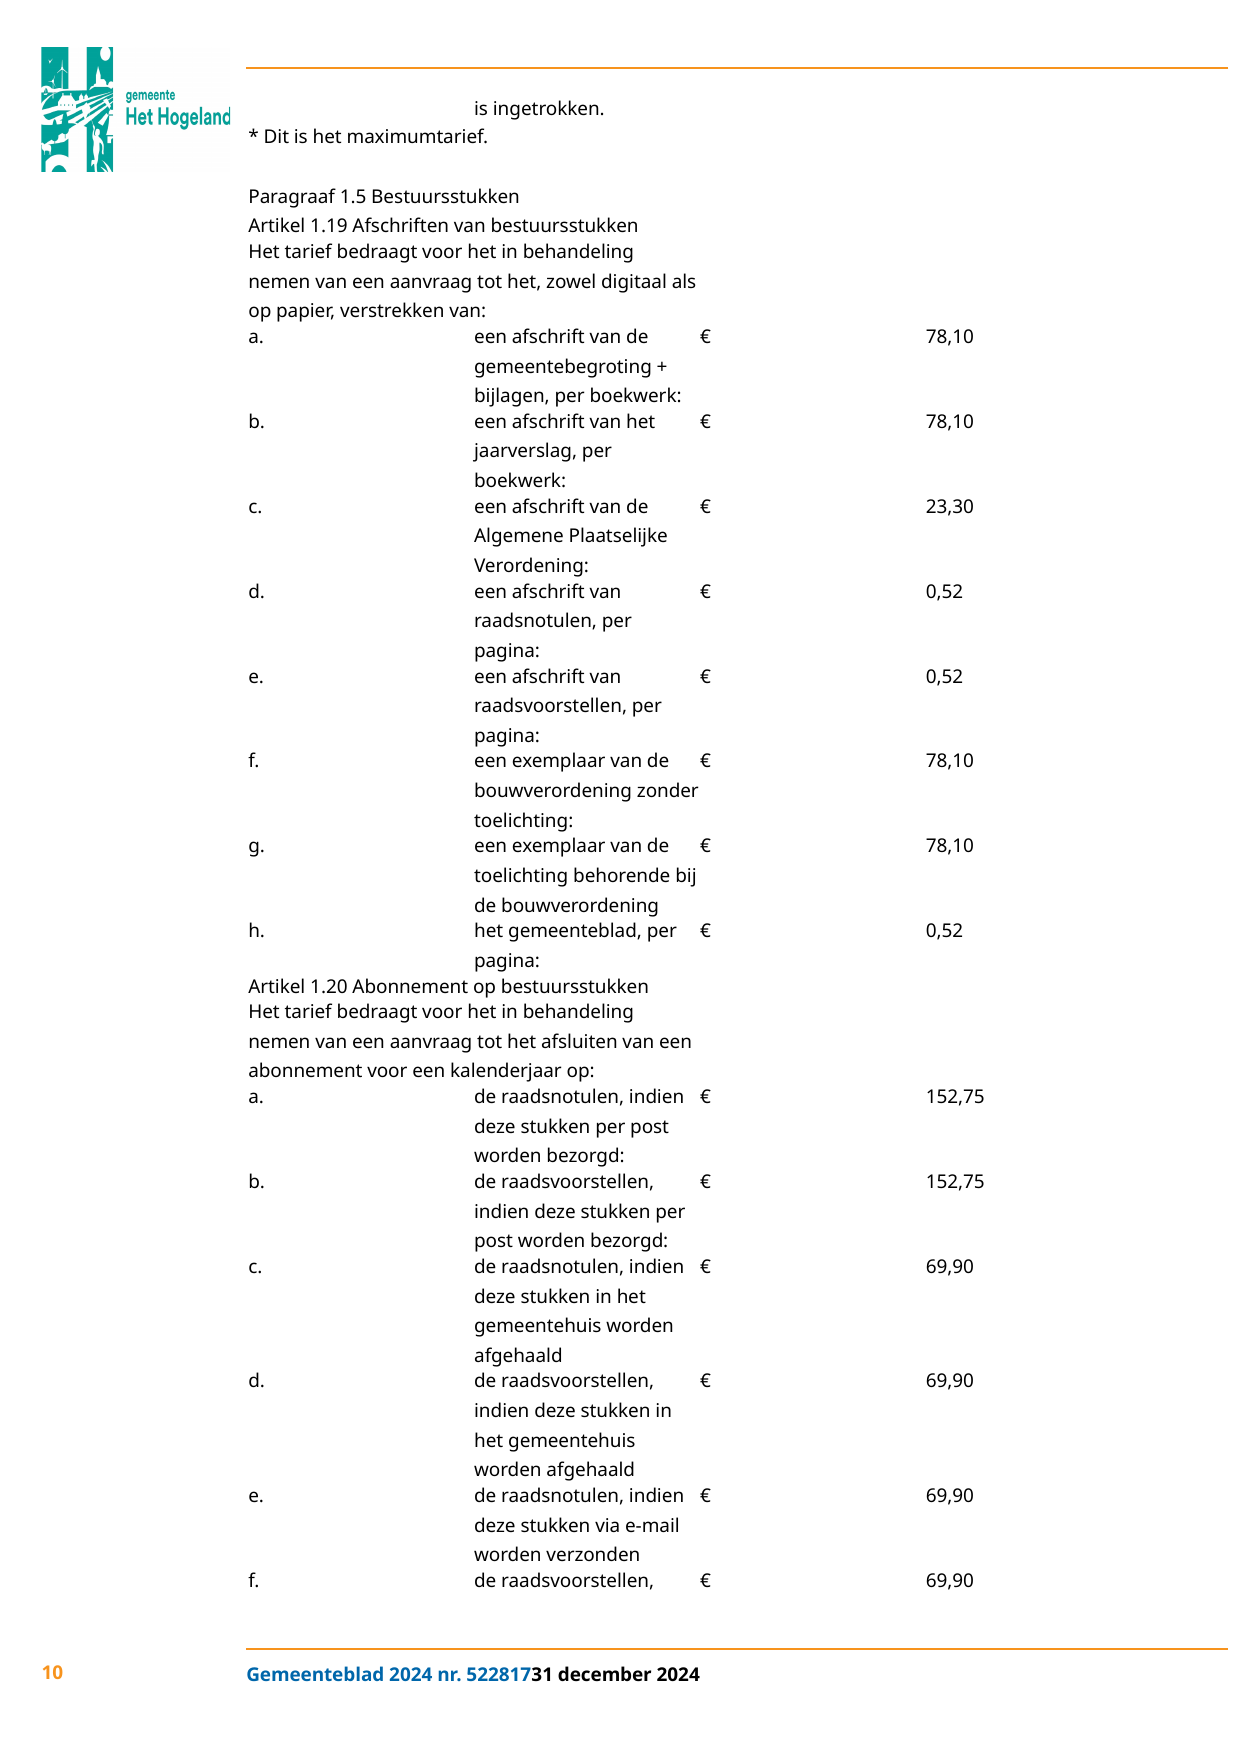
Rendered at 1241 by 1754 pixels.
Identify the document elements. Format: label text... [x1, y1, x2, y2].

table_cell € [700, 1368, 926, 1482]
table_cell f. [248, 748, 474, 833]
table_cell Artikel 1.20 Abonnement op bestuursstukken [248, 973, 700, 998]
table_cell € [700, 918, 926, 973]
table_cell 0,52 [926, 578, 1152, 663]
table_cell de raadsvoorstellen, indien deze stukken per post worden bezorgd: [474, 1168, 700, 1253]
table_cell 152,75 [926, 1084, 1152, 1168]
table_header [700, 213, 926, 238]
table_cell [700, 95, 926, 121]
table_cell 69,90 [926, 1567, 1152, 1593]
table_cell 78,10 [926, 408, 1152, 493]
table_cell € [700, 1168, 926, 1253]
table_cell 69,90 [926, 1368, 1152, 1482]
text * Dit is het maximumtarief. [248, 124, 1152, 149]
table_cell de raadsvoorstellen, indien deze stukken in het gemeentehuis worden afgehaald [474, 1368, 700, 1482]
table_cell de raadsvoorstellen, [474, 1567, 700, 1593]
table_cell de raadsnotulen, indien deze stukken per post worden bezorgd: [474, 1084, 700, 1168]
table_cell de raadsnotulen, indien deze stukken via e-mail worden verzonden [474, 1482, 700, 1567]
table_cell een exemplaar van de toelichting behorende bij de bouwverordening [474, 833, 700, 917]
table_cell g. [248, 833, 474, 917]
table_cell [926, 973, 1152, 998]
table_cell € [700, 1084, 926, 1168]
table_cell 0,52 [926, 918, 1152, 973]
text Paragraaf 1.5 Bestuursstukken [248, 183, 1152, 209]
table_cell e. [248, 1482, 474, 1567]
table_cell 0,52 [926, 663, 1152, 748]
table_cell b. [248, 408, 474, 493]
table_cell € [700, 493, 926, 578]
table_cell het gemeenteblad, per pagina: [474, 918, 700, 973]
table_cell € [700, 408, 926, 493]
table_cell b. [248, 1168, 474, 1253]
table_cell [926, 238, 1152, 323]
table_cell een afschrift van raadsvoorstellen, per pagina: [474, 663, 700, 748]
table_cell d. [248, 1368, 474, 1482]
table_cell € [700, 1253, 926, 1368]
table_cell c. [248, 1253, 474, 1368]
table_cell 69,90 [926, 1482, 1152, 1567]
table_cell 69,90 [926, 1253, 1152, 1368]
table_cell Het tarief bedraagt voor het in behandeling nemen van een aanvraag tot het afsluiten van een abonnement voor een kalenderjaar op: [248, 999, 700, 1083]
table_cell 152,75 [926, 1168, 1152, 1253]
table_cell een afschrift van de gemeentebegroting + bijlagen, per boekwerk: [474, 323, 700, 408]
table_cell a. [248, 1084, 474, 1168]
table_header [926, 213, 1152, 238]
table_cell een afschrift van raadsnotulen, per pagina: [474, 578, 700, 663]
table_cell 78,10 [926, 323, 1152, 408]
table_cell a. [248, 323, 474, 408]
table_cell e. [248, 663, 474, 748]
table_cell d. [248, 578, 474, 663]
table_cell € [700, 1482, 926, 1567]
table_cell 23,30 [926, 493, 1152, 578]
table_cell een afschrift van de Algemene Plaatselijke Verordening: [474, 493, 700, 578]
table_cell [926, 999, 1152, 1083]
table_cell € [700, 833, 926, 917]
table_cell € [700, 578, 926, 663]
table_cell c. [248, 493, 474, 578]
table_cell 78,10 [926, 748, 1152, 833]
table_cell h. [248, 918, 474, 973]
table_cell € [700, 323, 926, 408]
table_cell Het tarief bedraagt voor het in behandeling nemen van een aanvraag tot het, zowel digitaal als op papier, verstrekken van: [248, 238, 700, 323]
table_cell een exemplaar van de bouwverordening zonder toelichting: [474, 748, 700, 833]
picture [41, 47, 231, 172]
table_cell een afschrift van het jaarverslag, per boekwerk: [474, 408, 700, 493]
table_cell [700, 238, 926, 323]
table_cell € [700, 1567, 926, 1593]
table_cell € [700, 663, 926, 748]
table_cell [926, 95, 1152, 121]
table_header Artikel 1.19 Afschriften van bestuursstukken [248, 213, 700, 238]
table_cell € [700, 748, 926, 833]
table_cell [700, 973, 926, 998]
table_cell [248, 95, 474, 121]
table_cell [700, 999, 926, 1083]
table_cell is ingetrokken. [474, 95, 700, 121]
table_cell de raadsnotulen, indien deze stukken in het gemeentehuis worden afgehaald [474, 1253, 700, 1368]
table_cell f. [248, 1567, 474, 1593]
table_cell 78,10 [926, 833, 1152, 917]
